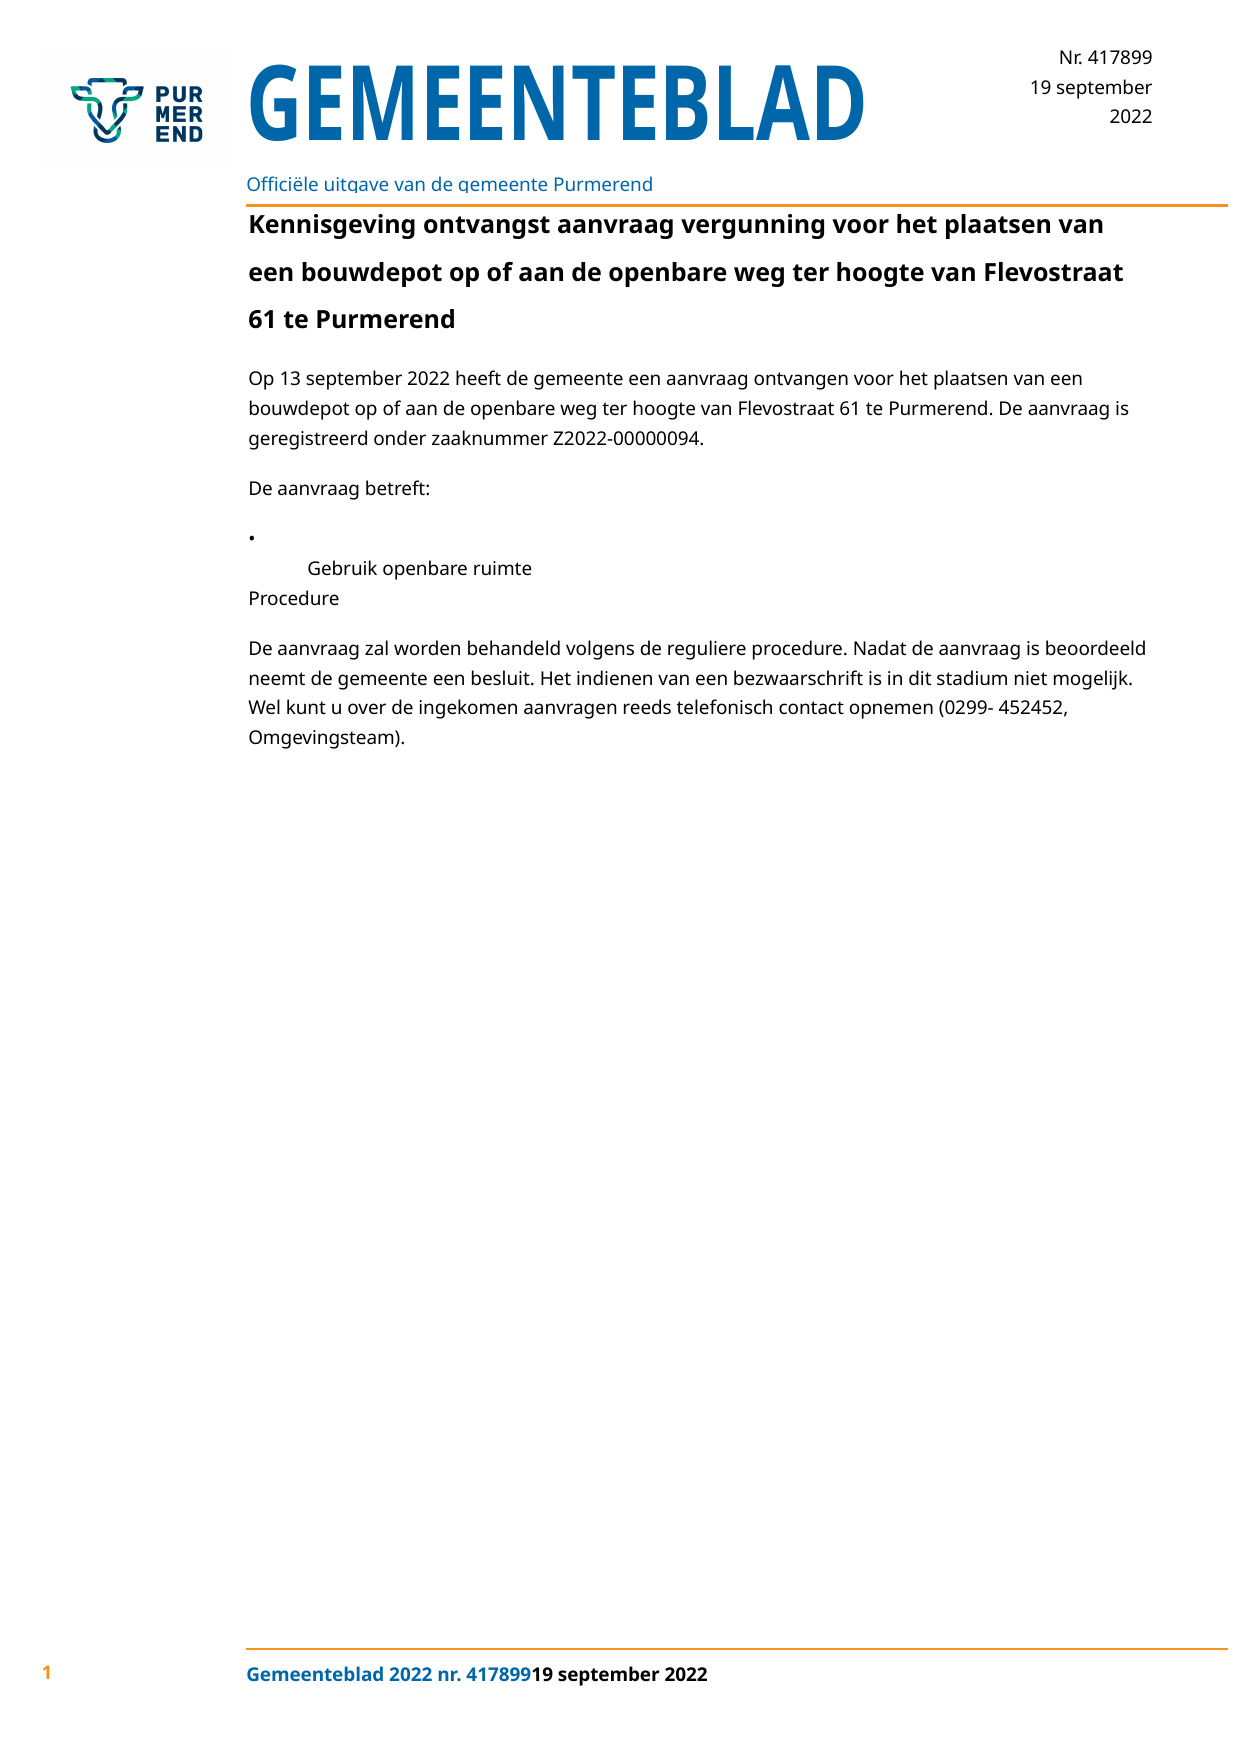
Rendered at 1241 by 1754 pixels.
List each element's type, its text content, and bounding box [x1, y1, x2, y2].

picture [41, 47, 231, 172]
text Kennisgeving ontvangst aanvraag vergunning voor het plaatsen van een bouwdepot op of aan de openbare weg ter hoogte van Flevostraat 61 te Purmerend [248, 207, 1152, 336]
text Procedure [248, 585, 1152, 610]
text Op 13 september 2022 heeft de gemeente een aanvraag ontvangen voor het plaatsen van een bouwdepot op of aan de openbare weg ter hoogte van Flevostraat 61 te Purmerend. De aanvraag is geregistreerd onder zaaknummer Z2022-00000094. [248, 366, 1152, 450]
list Gebruik openbare ruimte [248, 555, 1152, 581]
text De aanvraag betreft: [248, 475, 1152, 501]
text De aanvraag zal worden behandeld volgens de reguliere procedure. Nadat de aanvraag is beoordeeld neemt de gemeente een besluit. Het indienen van een bezwaarschrift is in dit stadium niet mogelijk. Wel kunt u over de ingekomen aanvragen reeds telefonisch contact opnemen (0299- 452452, Omgevingsteam). [248, 635, 1152, 749]
